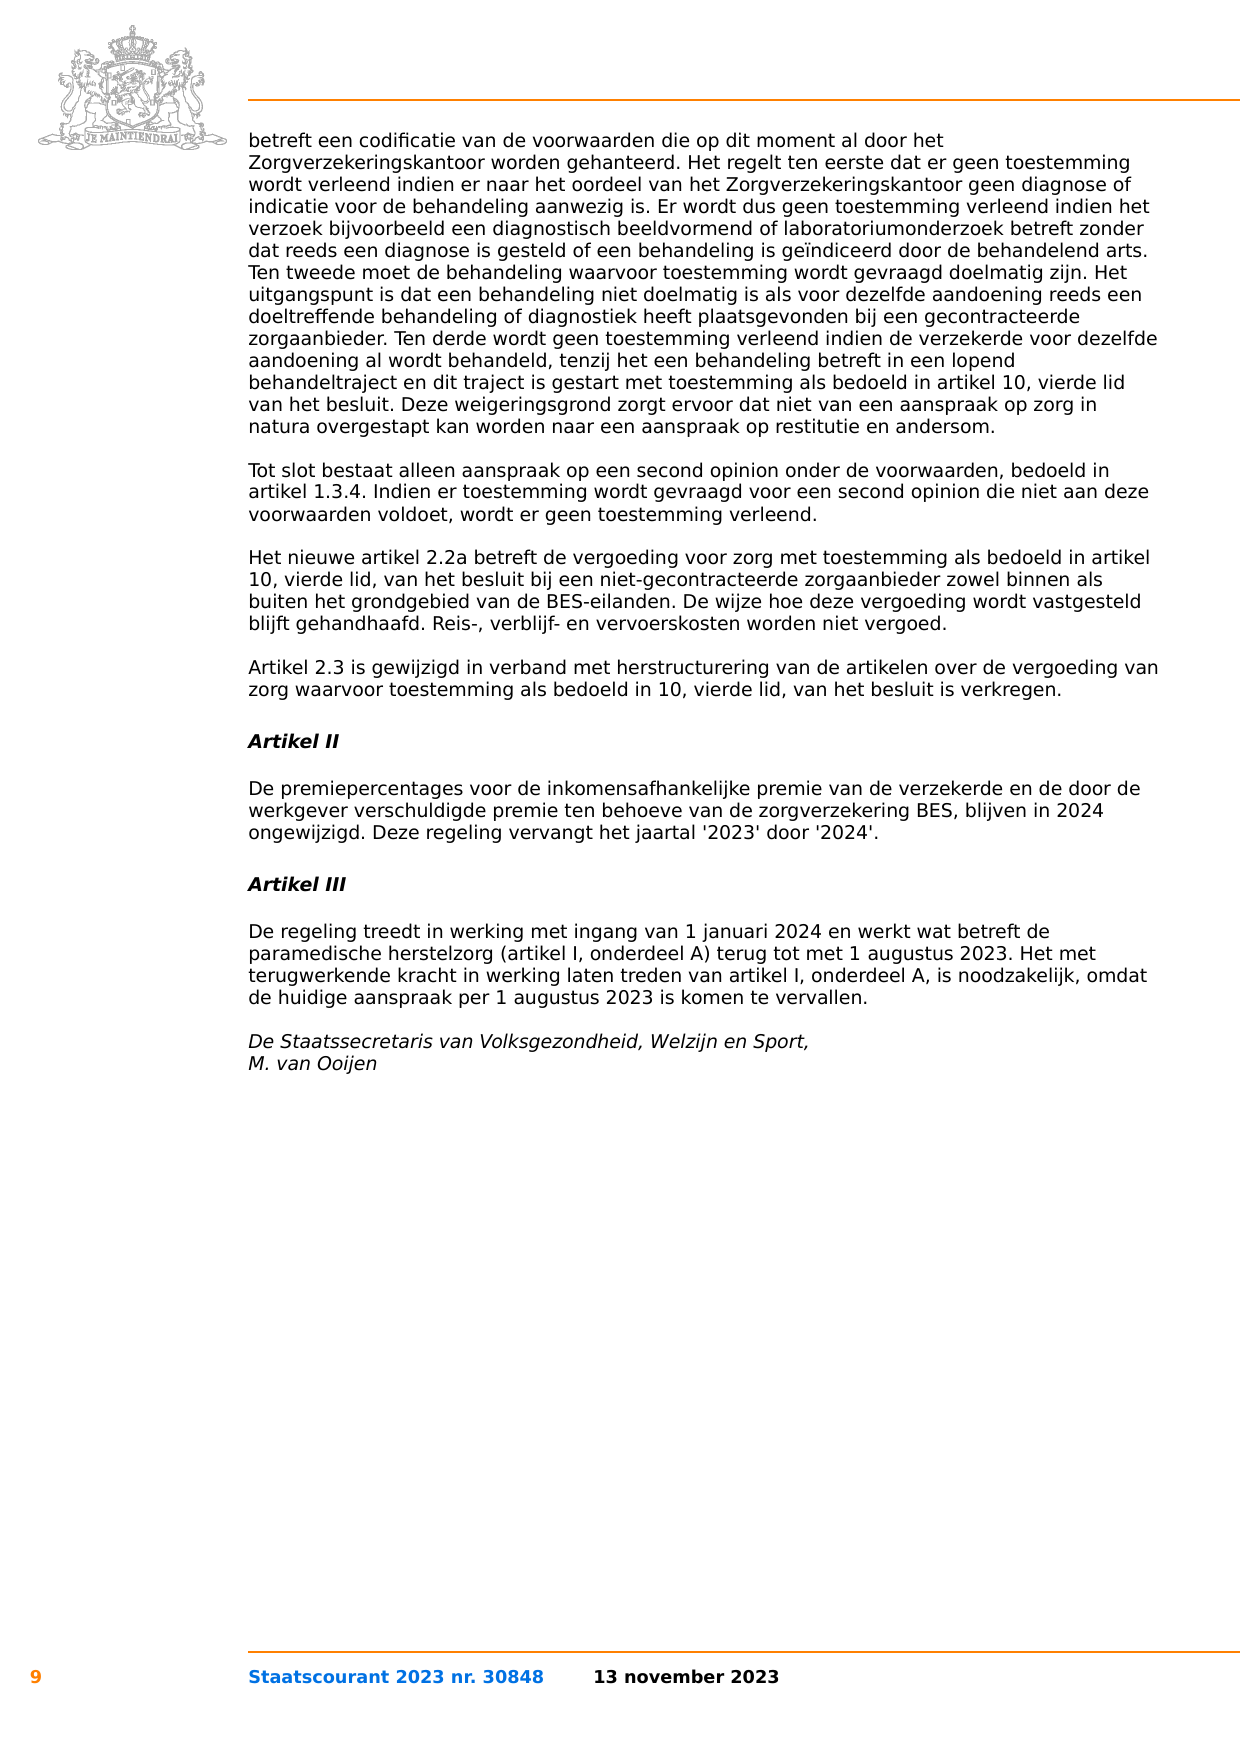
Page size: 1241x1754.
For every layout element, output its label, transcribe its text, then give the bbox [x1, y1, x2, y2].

picture [38, 25, 227, 150]
text De premiepercentages voor de inkomensafhankelijke premie van de verzekerde en de door de werkgever verschuldigde premie ten behoeve van de zorgverzekering BES, blijven in 2024 ongewijzigd. Deze regeling vervangt het jaartal '2023' door '2024'. [248, 778, 1163, 844]
text De regeling treedt in werking met ingang van 1 januari 2024 en werkt wat betreft de paramedische herstelzorg (artikel I, onderdeel A) terug tot met 1 augustus 2023. Het met terugwerkende kracht in werking laten treden van artikel I, onderdeel A, is noodzakelijk, omdat de huidige aanspraak per 1 augustus 2023 is komen te vervallen. [248, 921, 1163, 1009]
subtitle Artikel III [248, 874, 1163, 896]
text Het nieuwe artikel 2.2a betreft de vergoeding voor zorg met toestemming als bedoeld in artikel 10, vierde lid, van het besluit bij een niet-gecontracteerde zorgaanbieder zowel binnen als buiten het grondgebied van de BES-eilanden. De wijze hoe deze vergoeding wordt vastgesteld blijft gehandhaafd. Reis-, verblijf- en vervoerskosten worden niet vergoed. [248, 547, 1163, 635]
text Ten tweede moet de behandeling waarvoor toestemming wordt gevraagd doelmatig zijn. Het uitgangspunt is dat een behandeling niet doelmatig is als voor dezelfde aandoening reeds een doeltreffende behandeling of diagnostiek heeft plaatsgevonden bij een gecontracteerde zorgaanbieder. Ten derde wordt geen toestemming verleend indien de verzekerde voor dezelfde aandoening al wordt behandeld, tenzij het een behandeling betreft in een lopend behandeltraject en dit traject is gestart met toestemming als bedoeld in artikel 10, vierde lid van het besluit. Deze weigeringsgrond zorgt ervoor dat niet van een aanspraak op zorg in natura overgestapt kan worden naar een aanspraak op restitutie en andersom. [248, 262, 1163, 438]
text De Staatssecretaris van Volksgezondheid, Welzijn en Sport, M. van Ooijen [248, 1031, 1163, 1075]
text betreft een codificatie van de voorwaarden die op dit moment al door het Zorgverzekeringskantoor worden gehanteerd. Het regelt ten eerste dat er geen toestemming wordt verleend indien er naar het oordeel van het Zorgverzekeringskantoor geen diagnose of indicatie voor de behandeling aanwezig is. Er wordt dus geen toestemming verleend indien het verzoek bijvoorbeeld een diagnostisch beeldvormend of laboratoriumonderzoek betreft zonder dat reeds een diagnose is gesteld of een behandeling is geïndiceerd door de behandelend arts. [248, 130, 1163, 262]
subtitle Artikel II [248, 731, 1163, 753]
text Tot slot bestaat alleen aanspraak op een second opinion onder de voorwaarden, bedoeld in artikel 1.3.4. Indien er toestemming wordt gevraagd voor een second opinion die niet aan deze voorwaarden voldoet, wordt er geen toestemming verleend. [248, 459, 1163, 525]
text Artikel 2.3 is gewijzigd in verband met herstructurering van de artikelen over de vergoeding van zorg waarvoor toestemming als bedoeld in 10, vierde lid, van het besluit is verkregen. [248, 657, 1163, 701]
